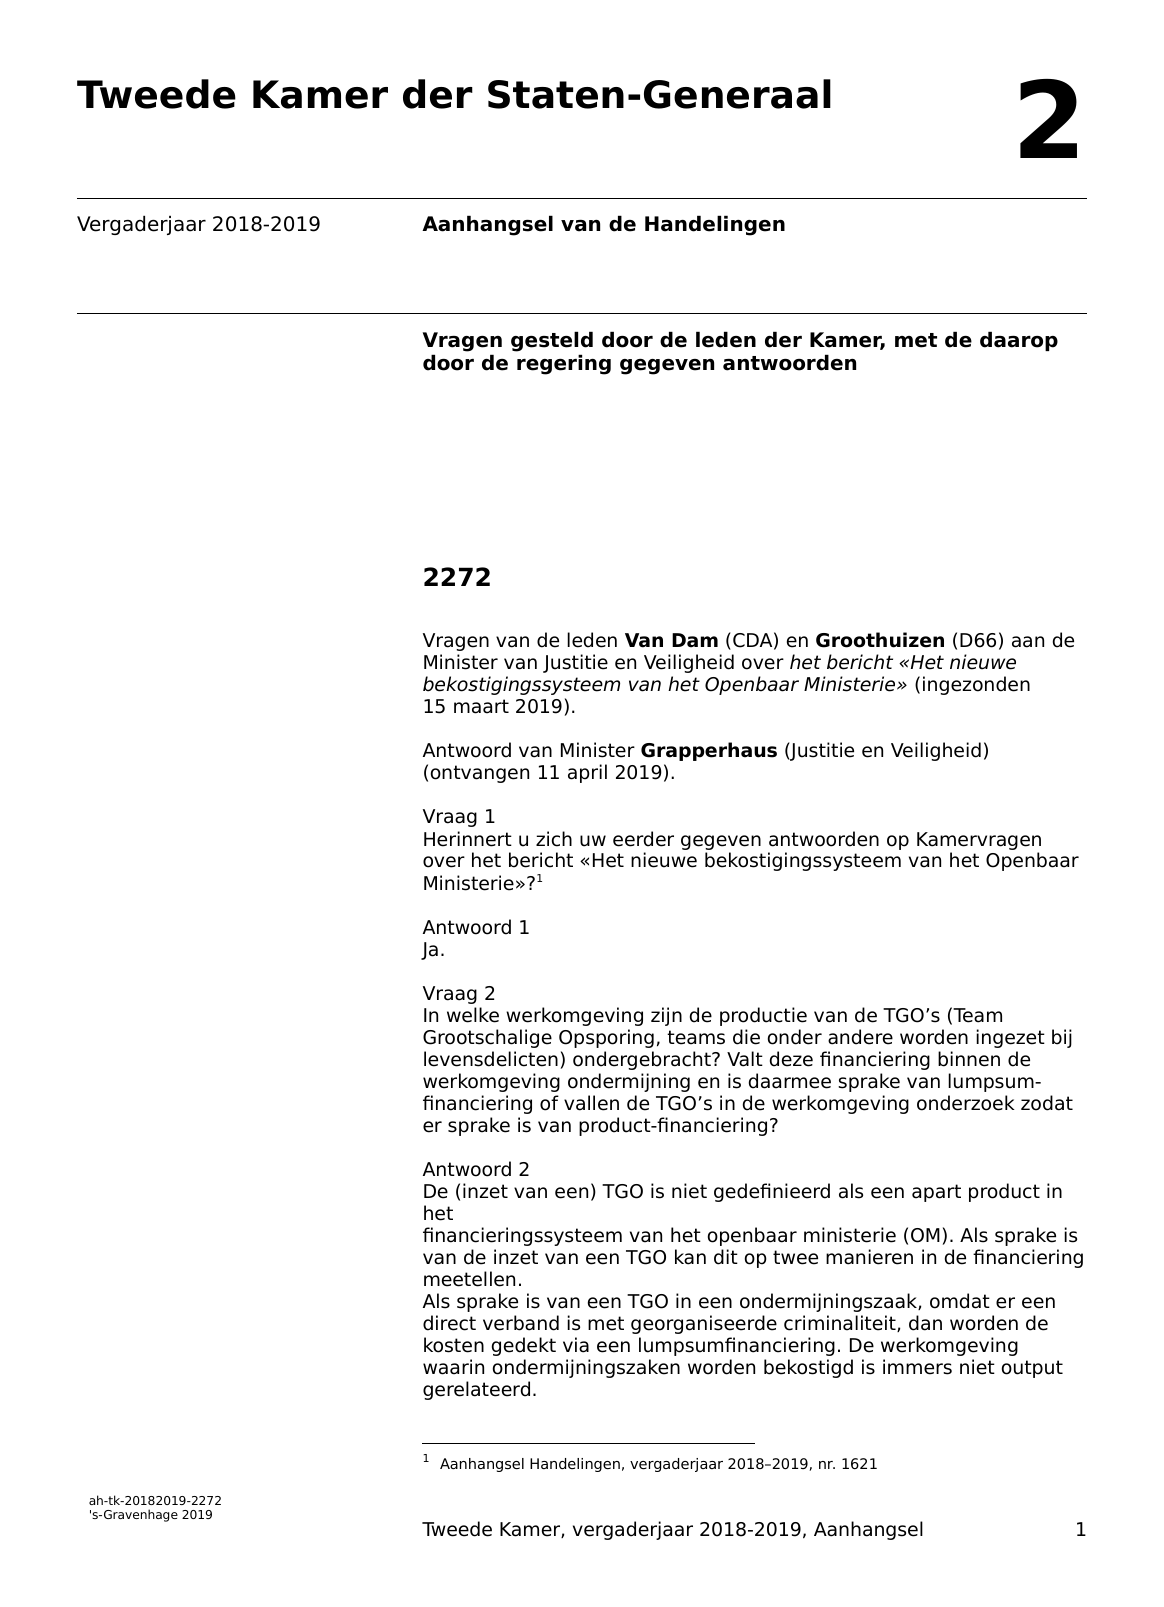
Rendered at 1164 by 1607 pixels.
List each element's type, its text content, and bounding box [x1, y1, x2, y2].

text Vraag 2 [422, 983, 1087, 1005]
table_cell Vragen gesteld door de leden der Kamer, met de daarop door de regering gegeven antwoorden [422, 314, 1087, 375]
text Herinnert u zich uw eerder gegeven antwoorden op Kamervragen over het bericht «Het nieuwe bekostigingssysteem van het Openbaar Ministerie»? [422, 828, 1087, 894]
text Vraag 1 [422, 806, 1087, 828]
text De (inzet van een) TGO is niet gedefinieerd als een apart product in het [422, 1181, 1087, 1225]
table_cell Vergaderjaar 2018-2019 [77, 199, 422, 313]
text In welke werkomgeving zijn de productie van de TGO’s (Team Grootschalige Opsporing, teams die onder andere worden ingezet bij levensdelicten) ondergebracht? Valt deze financiering binnen de werkomgeving ondermijning en is daarmee sprake van lumpsum-financiering of vallen de TGO’s in de werkomgeving onderzoek zodat er sprake is van product-financiering? [422, 1005, 1087, 1137]
text 's-Gravenhage 2019 [88, 1508, 323, 1522]
table_header Tweede Kamer der Staten-Generaal [77, 59, 886, 198]
text Antwoord van Minister Grapperhaus (Justitie en Veiligheid) (ontvangen 11 april 2019). [422, 740, 1087, 784]
text Vragen van de leden Van Dam (CDA) en Groothuizen (D66) aan de Minister van Justitie en Veiligheid over het bericht «Het nieuwe bekostigingssysteem van het Openbaar Ministerie» (ingezonden 15 maart 2019). [422, 630, 1087, 718]
text 2272 [422, 563, 1087, 592]
text ah-tk-20182019-2272 [88, 1494, 323, 1508]
table_cell Aanhangsel van de Handelingen [422, 199, 1087, 313]
text Als sprake is van een TGO in een ondermijningszaak, omdat er een direct verband is met georganiseerde criminaliteit, dan worden de kosten gedekt via een lumpsumfinanciering. De werkomgeving waarin ondermijningszaken worden bekostigd is immers niet output gerelateerd. [422, 1291, 1087, 1401]
text Antwoord 1 [422, 917, 1087, 938]
text Antwoord 2 [422, 1159, 1087, 1181]
table_header 2 [886, 59, 1087, 198]
text financieringssysteem van het openbaar ministerie (OM). Als sprake is van de inzet van een TGO kan dit op twee manieren in de financiering meetellen. [422, 1225, 1087, 1291]
text Aanhangsel Handelingen, vergaderjaar 2018–2019, nr. 1621 [422, 1452, 1087, 1474]
table_cell [77, 314, 422, 375]
text Ja. [422, 938, 1087, 961]
